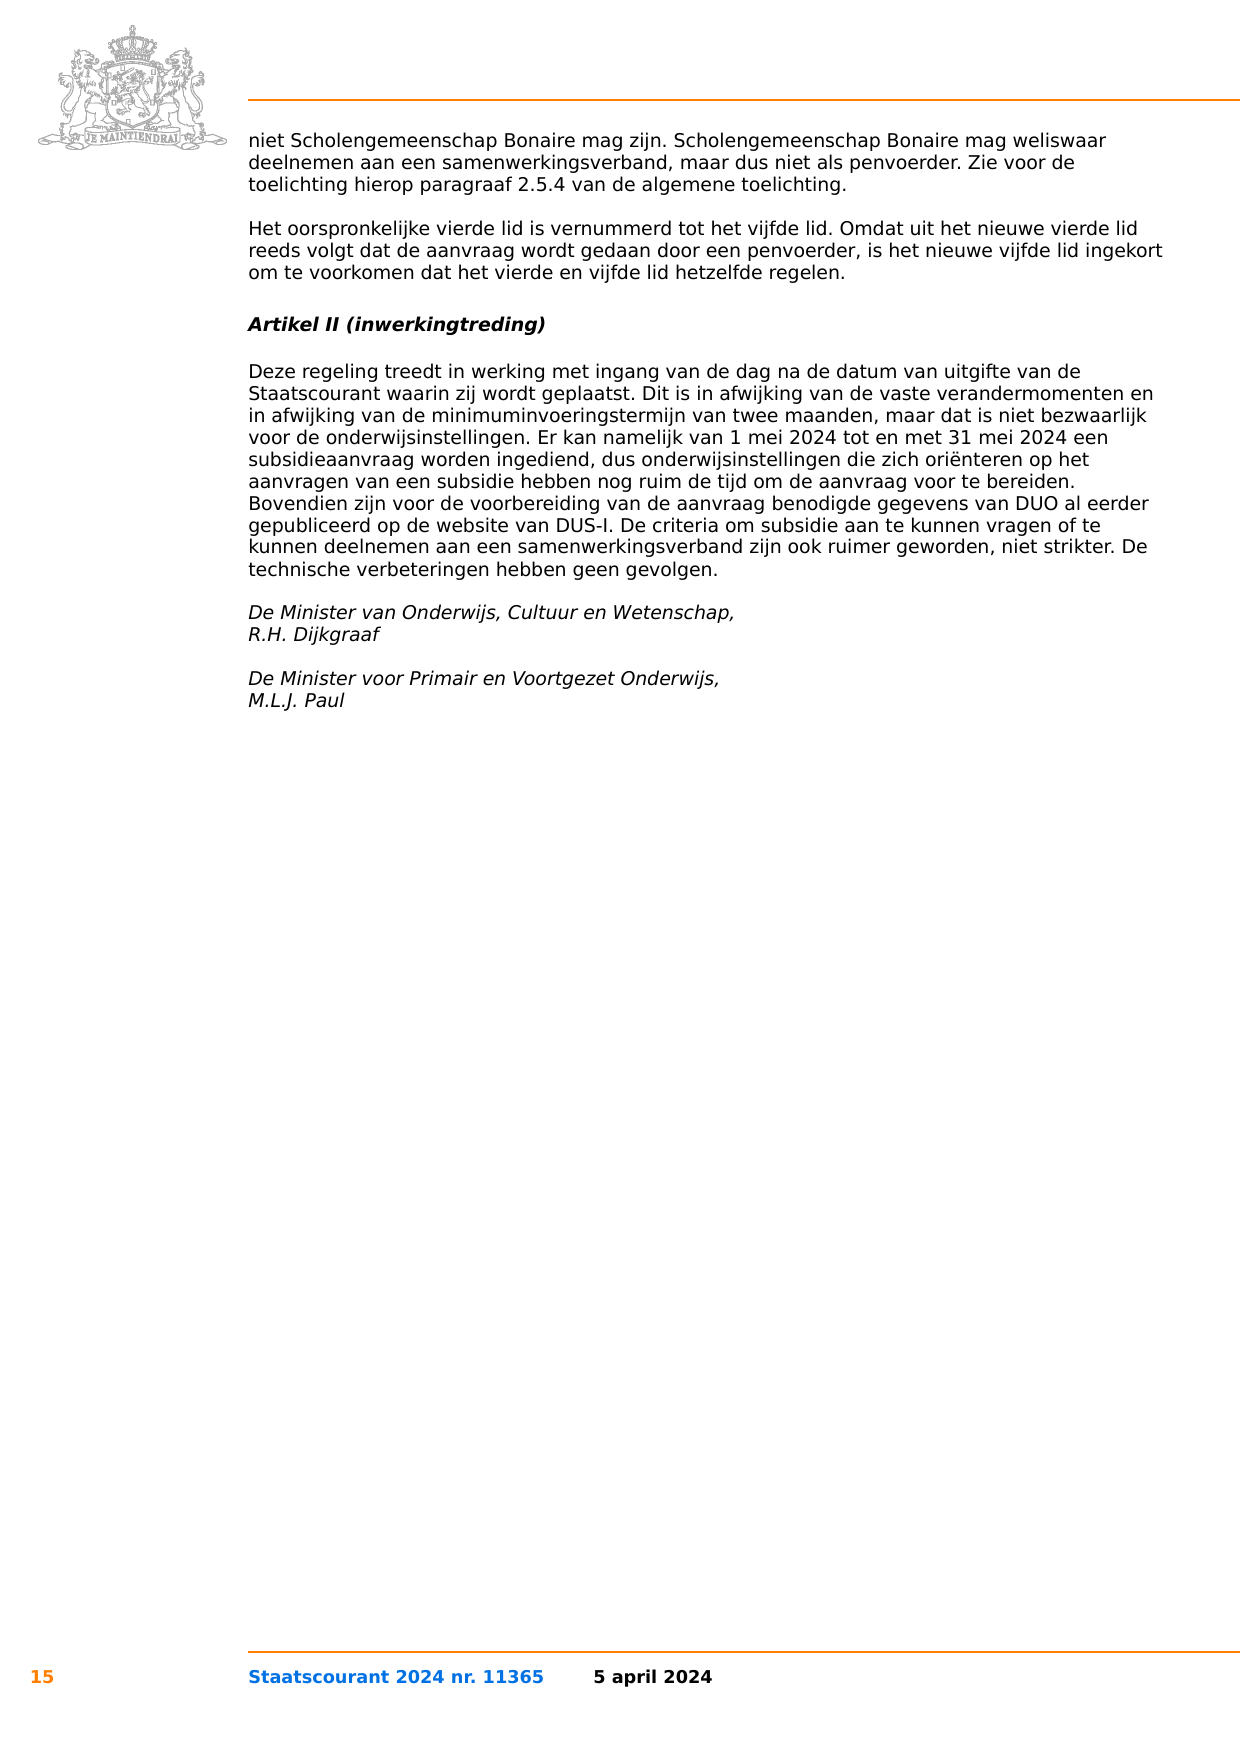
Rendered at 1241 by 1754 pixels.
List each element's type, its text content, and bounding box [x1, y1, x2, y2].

text Het oorspronkelijke vierde lid is vernummerd tot het vijfde lid. Omdat uit het nieuwe vierde lid reeds volgt dat de aanvraag wordt gedaan door een penvoerder, is het nieuwe vijfde lid ingekort om te voorkomen dat het vierde en vijfde lid hetzelfde regelen. [248, 218, 1163, 284]
text De Minister van Onderwijs, Cultuur en Wetenschap, R.H. Dijkgraaf [248, 602, 1163, 646]
subtitle Artikel II (inwerkingtreding) [248, 314, 1163, 336]
text Deze regeling treedt in werking met ingang van de dag na de datum van uitgifte van de Staatscourant waarin zij wordt geplaatst. Dit is in afwijking van de vaste verandermomenten en in afwijking van de minimuminvoeringstermijn van twee maanden, maar dat is niet bezwaarlijk voor de onderwijsinstellingen. Er kan namelijk van 1 mei 2024 tot en met 31 mei 2024 een subsidieaanvraag worden ingediend, dus onderwijsinstellingen die zich oriënteren op het aanvragen van een subsidie hebben nog ruim de tijd om de aanvraag voor te bereiden. Bovendien zijn voor de voorbereiding van de aanvraag benodigde gegevens van DUO al eerder gepubliceerd op de website van DUS-I. De criteria om subsidie aan te kunnen vragen of te kunnen deelnemen aan een samenwerkingsverband zijn ook ruimer geworden, niet strikter. De technische verbeteringen hebben geen gevolgen. [248, 361, 1163, 580]
text niet Scholengemeenschap Bonaire mag zijn. Scholengemeenschap Bonaire mag weliswaar deelnemen aan een samenwerkingsverband, maar dus niet als penvoerder. Zie voor de toelichting hierop paragraaf 2.5.4 van de algemene toelichting. [248, 130, 1163, 196]
picture [38, 25, 227, 150]
text De Minister voor Primair en Voortgezet Onderwijs, M.L.J. Paul [248, 668, 1163, 712]
